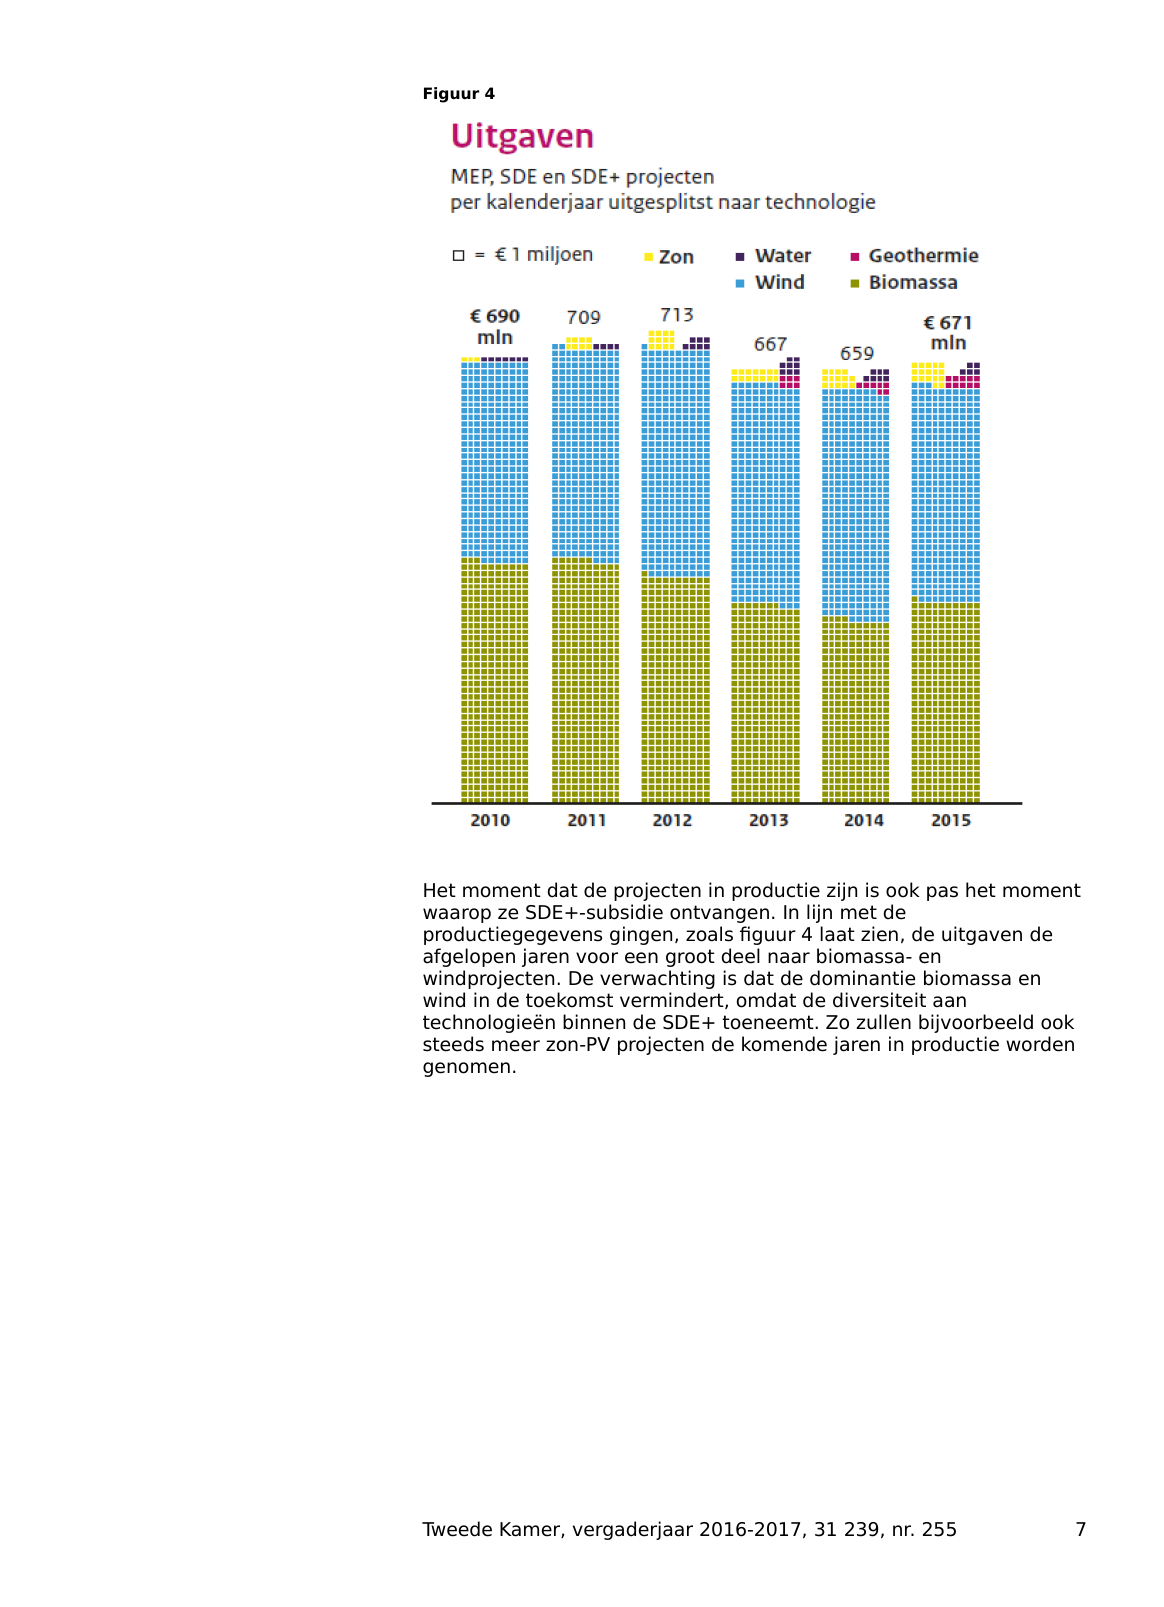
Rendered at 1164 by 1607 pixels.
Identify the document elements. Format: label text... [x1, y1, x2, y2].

text Figuur 4 [422, 85, 1031, 103]
text Het moment dat de projecten in productie zijn is ook pas het moment waarop ze SDE+-subsidie ontvangen. In lijn met de productiegegevens gingen, zoals figuur 4 laat zien, de uitgaven de afgelopen jaren voor een groot deel naar biomassa- en windprojecten. De verwachting is dat de dominantie biomassa en wind in de toekomst vermindert, omdat de diversiteit aan technologieën binnen de SDE+ toeneemt. Zo zullen bijvoorbeeld ook steeds meer zon-PV projecten de komende jaren in productie worden genomen. [422, 880, 1087, 1077]
picture [422, 115, 1031, 836]
